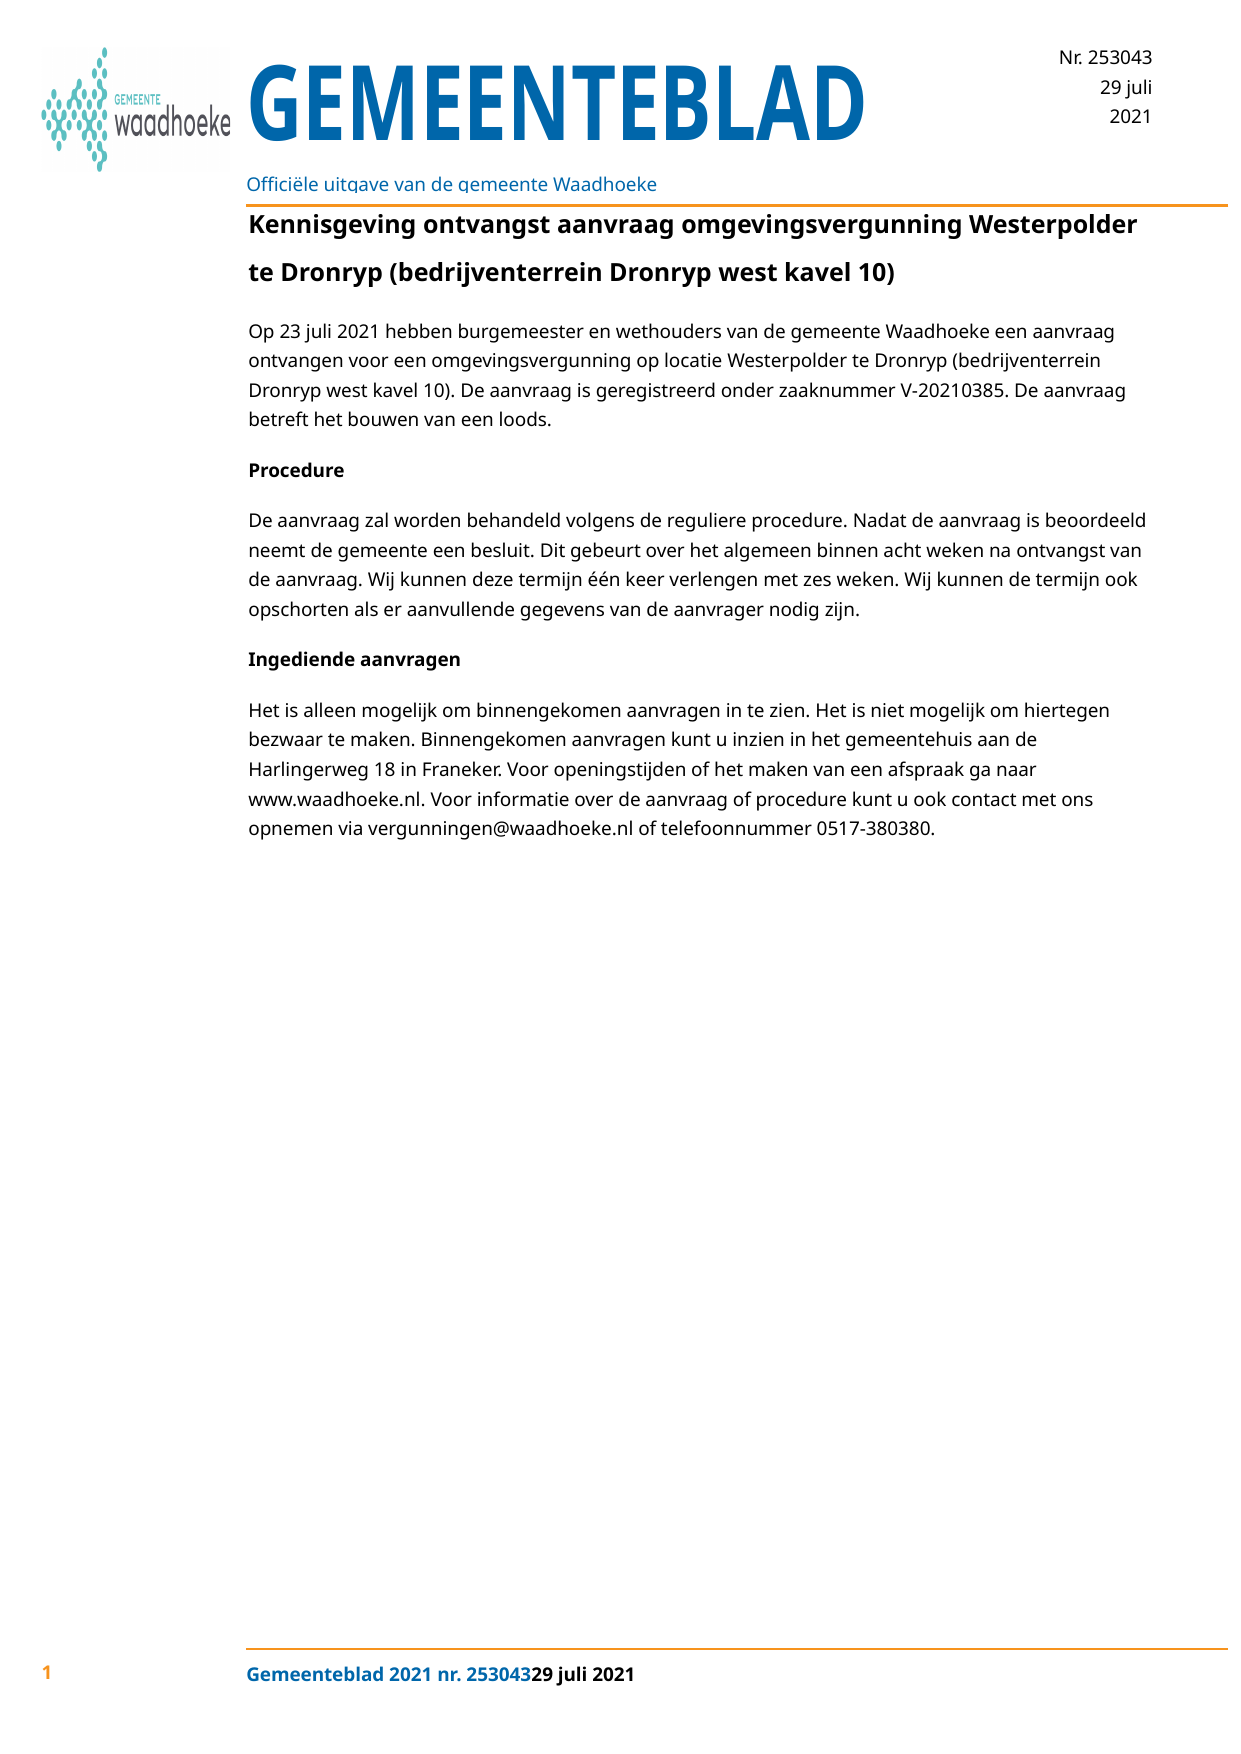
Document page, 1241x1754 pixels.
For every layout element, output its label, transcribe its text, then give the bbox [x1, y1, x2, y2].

picture [41, 47, 231, 172]
text De aanvraag zal worden behandeld volgens de reguliere procedure. Nadat de aanvraag is beoordeeld neemt de gemeente een besluit. Dit gebeurt over het algemeen binnen acht weken na ontvangst van de aanvraag. Wij kunnen deze termijn één keer verlengen met zes weken. Wij kunnen de termijn ook opschorten als er aanvullende gegevens van de aanvrager nodig zijn. [248, 507, 1152, 622]
text Kennisgeving ontvangst aanvraag omgevingsvergunning Westerpolder te Dronryp (bedrijventerrein Dronryp west kavel 10) [248, 207, 1152, 288]
text Het is alleen mogelijk om binnengekomen aanvragen in te zien. Het is niet mogelijk om hiertegen bezwaar te maken. Binnengekomen aanvragen kunt u inzien in het gemeentehuis aan de Harlingerweg 18 in Franeker. Voor openingstijden of het maken van een afspraak ga naar www.waadhoeke.nl. Voor informatie over de aanvraag of procedure kunt u ook contact met ons opnemen via vergunningen@waadhoeke.nl of telefoonnummer 0517-380380. [248, 697, 1152, 841]
text Ingediende aanvragen [248, 647, 1152, 672]
text Op 23 juli 2021 hebben burgemeester en wethouders van de gemeente Waadhoeke een aanvraag ontvangen voor een omgevingsvergunning op locatie Westerpolder te Dronryp (bedrijventerrein Dronryp west kavel 10). De aanvraag is geregistreerd onder zaaknummer V-20210385. De aanvraag betreft het bouwen van een loods. [248, 318, 1152, 432]
text Procedure [248, 457, 1152, 483]
